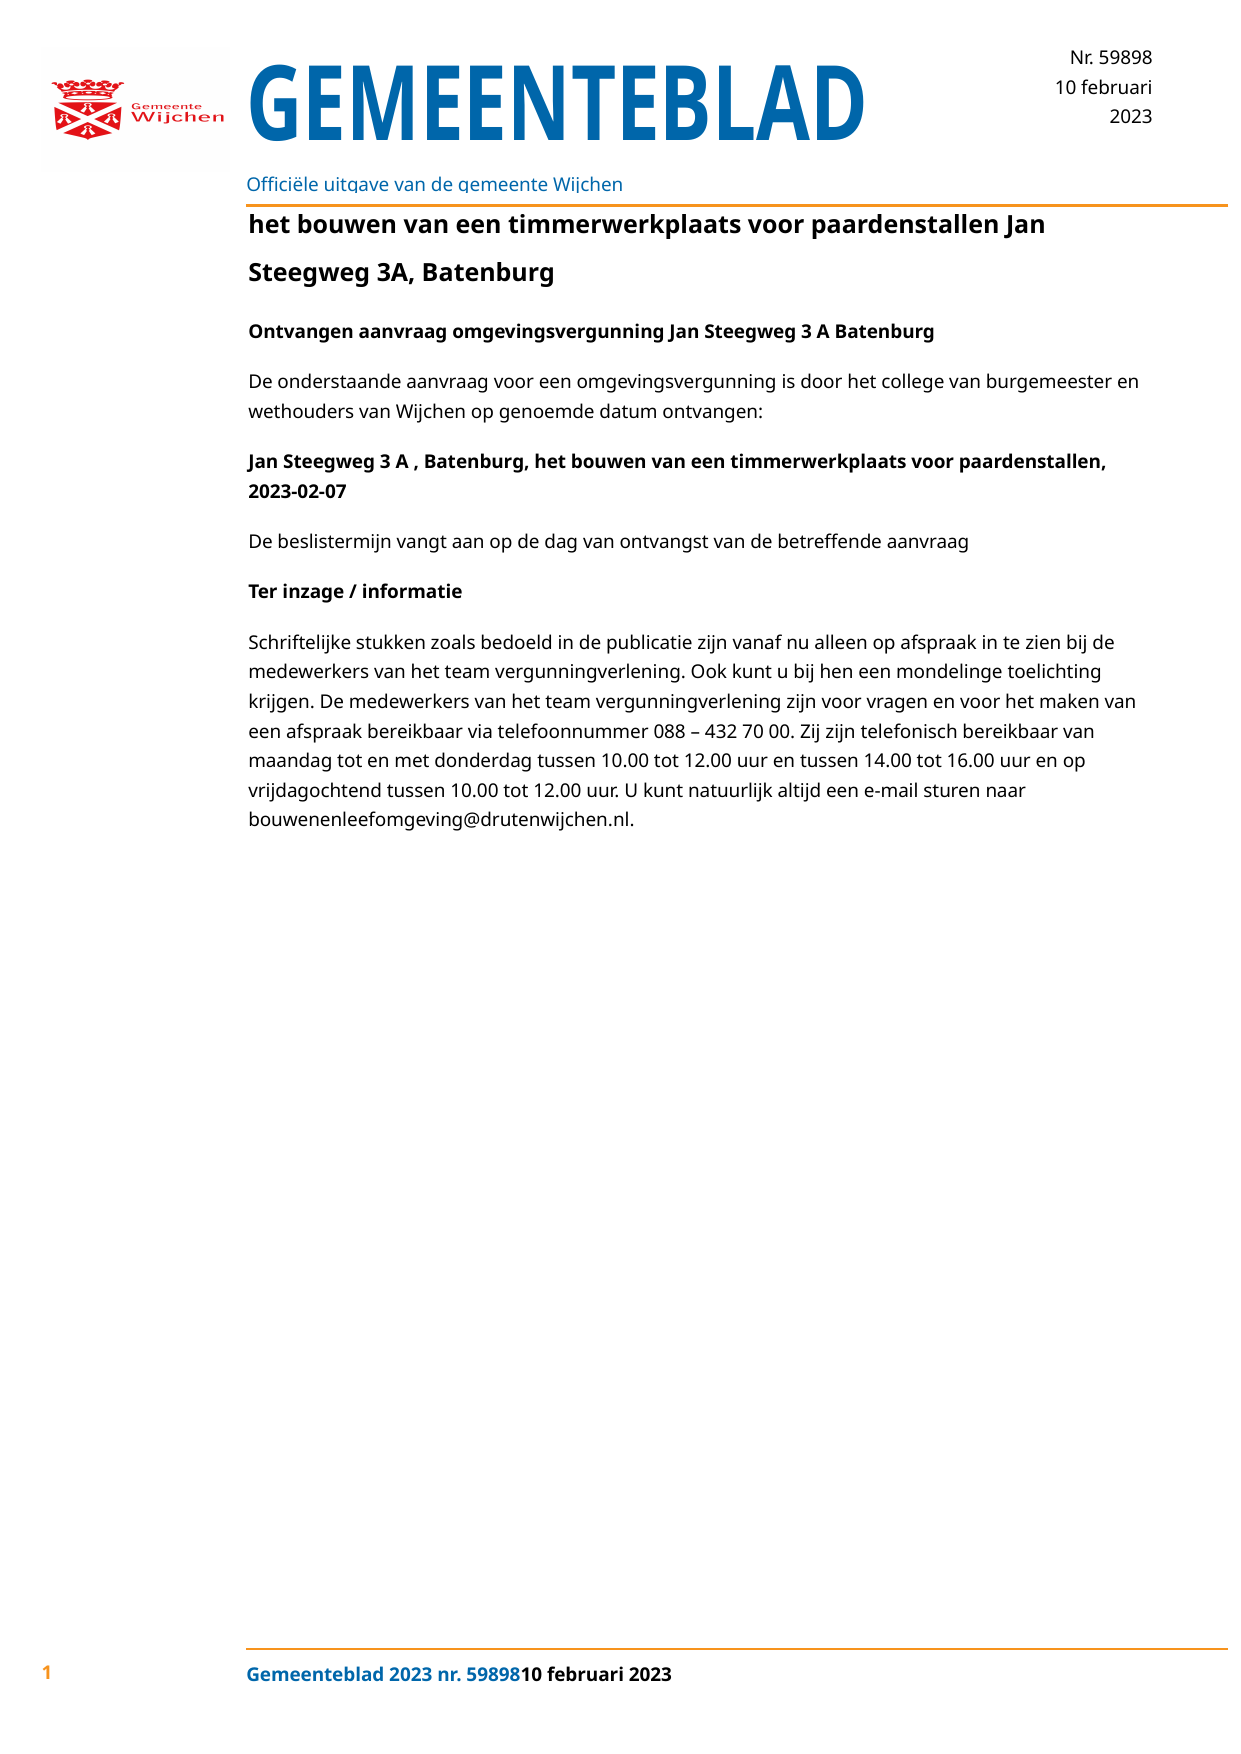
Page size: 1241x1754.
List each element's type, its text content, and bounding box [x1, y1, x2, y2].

text Jan Steegweg 3 A , Batenburg, het bouwen van een timmerwerkplaats voor paardenstallen, 2023-02-07 [248, 448, 1152, 504]
text De beslistermijn vangt aan op de dag van ontvangst van de betreffende aanvraag [248, 528, 1152, 554]
text Ontvangen aanvraag omgevingsvergunning Jan Steegweg 3 A Batenburg [248, 318, 1152, 344]
text Schriftelijke stukken zoals bedoeld in de publicatie zijn vanaf nu alleen op afspraak in te zien bij de medewerkers van het team vergunningverlening. Ook kunt u bij hen een mondelinge toelichting krijgen. De medewerkers van het team vergunningverlening zijn voor vragen en voor het maken van een afspraak bereikbaar via telefoonnummer 088 – 432 70 00. Zij zijn telefonisch bereikbaar van maandag tot en met donderdag tussen 10.00 tot 12.00 uur en tussen 14.00 tot 16.00 uur en op vrijdagochtend tussen 10.00 tot 12.00 uur. U kunt natuurlijk altijd een e-mail sturen naar bouwenenleefomgeving@drutenwijchen.nl. [248, 629, 1152, 832]
text Ter inzage / informatie [248, 579, 1152, 604]
picture [41, 47, 231, 172]
text De onderstaande aanvraag voor een omgevingsvergunning is door het college van burgemeester en wethouders van Wijchen op genoemde datum ontvangen: [248, 368, 1152, 424]
text het bouwen van een timmerwerkplaats voor paardenstallen Jan Steegweg 3A, Batenburg [248, 207, 1152, 288]
